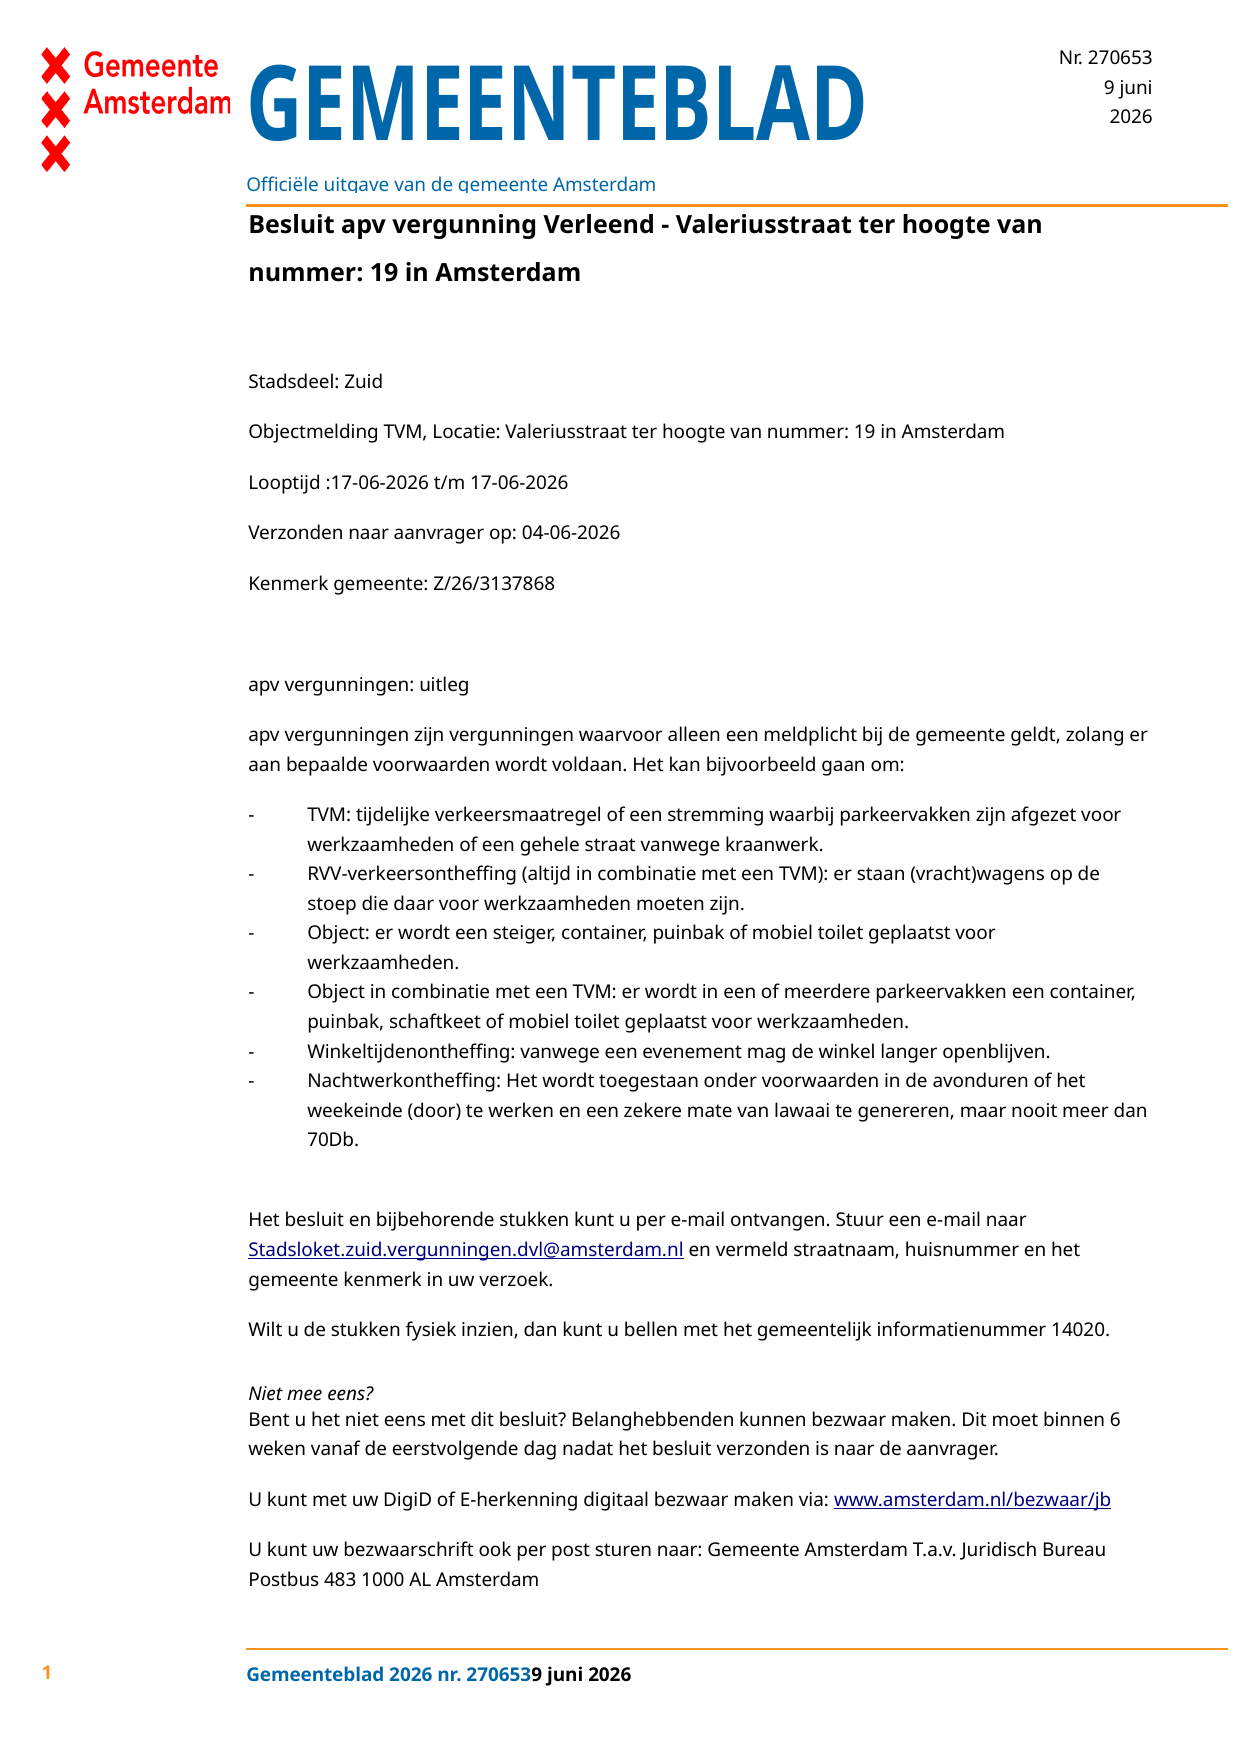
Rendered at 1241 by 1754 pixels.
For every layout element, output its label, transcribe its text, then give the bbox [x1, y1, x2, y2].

list TVM: tijdelijke verkeersmaatregel of een stremming waarbij parkeervakken zijn afgezet voor werkzaamheden of een gehele straat vanwege kraanwerk. [248, 801, 1152, 857]
text Stadsdeel: Zuid [248, 368, 1152, 394]
picture [41, 47, 231, 172]
text Looptijd :17-06-2026 t/m 17-06-2026 [248, 469, 1152, 495]
text Niet mee eens? [248, 1380, 1152, 1406]
text apv vergunningen zijn vergunningen waarvoor alleen een meldplicht bij de gemeente geldt, zolang er aan bepaalde voorwaarden wordt voldaan. Het kan bijvoorbeeld gaan om: [248, 721, 1152, 777]
list Nachtwerkontheffing: Het wordt toegestaan onder voorwaarden in de avonduren of het weekeinde (door) te werken en een zekere mate van lawaai te genereren, maar nooit meer dan 70Db. [248, 1067, 1152, 1152]
text Besluit apv vergunning Verleend - Valeriusstraat ter hoogte van nummer: 19 in Amsterdam [248, 207, 1152, 288]
list RVV-verkeersontheffing (altijd in combinatie met een TVM): er staan (vracht)wagens op de stoep die daar voor werkzaamheden moeten zijn. [248, 860, 1152, 916]
list Winkeltijdenontheffing: vanwege een evenement mag de winkel langer openblijven. [248, 1038, 1152, 1064]
text U kunt uw bezwaarschrift ook per post sturen naar: Gemeente Amsterdam T.a.v. Juridisch Bureau Postbus 483 1000 AL Amsterdam [248, 1536, 1152, 1592]
text Verzonden naar aanvrager op: 04-06-2026 [248, 519, 1152, 545]
text Kenmerk gemeente: Z/26/3137868 [248, 570, 1152, 596]
text Het besluit en bijbehorende stukken kunt u per e-mail ontvangen. Stuur een e-mail naar Stadsloket.zuid.vergunningen.dvl@amsterdam.nl en vermeld straatnaam, huisnummer en het gemeente kenmerk in uw verzoek. [248, 1207, 1152, 1292]
text Objectmelding TVM, Locatie: Valeriusstraat ter hoogte van nummer: 19 in Amsterdam [248, 419, 1152, 444]
text apv vergunningen: uitleg [248, 671, 1152, 697]
text Bent u het niet eens met dit besluit? Belanghebbenden kunnen bezwaar maken. Dit moet binnen 6 weken vanaf de eerstvolgende dag nadat het besluit verzonden is naar de aanvrager. [248, 1406, 1152, 1461]
list Object: er wordt een steiger, container, puinbak of mobiel toilet geplaatst voor werkzaamheden. [248, 919, 1152, 975]
list Object in combinatie met een TVM: er wordt in een of meerdere parkeervakken een container, puinbak, schaftkeet of mobiel toilet geplaatst voor werkzaamheden. [248, 979, 1152, 1034]
text U kunt met uw DigiD of E-herkenning digitaal bezwaar maken via: www.amsterdam.nl/bezwaar/jb [248, 1486, 1152, 1512]
text Wilt u de stukken fysiek inzien, dan kunt u bellen met het gemeentelijk informatienummer 14020. [248, 1316, 1152, 1342]
